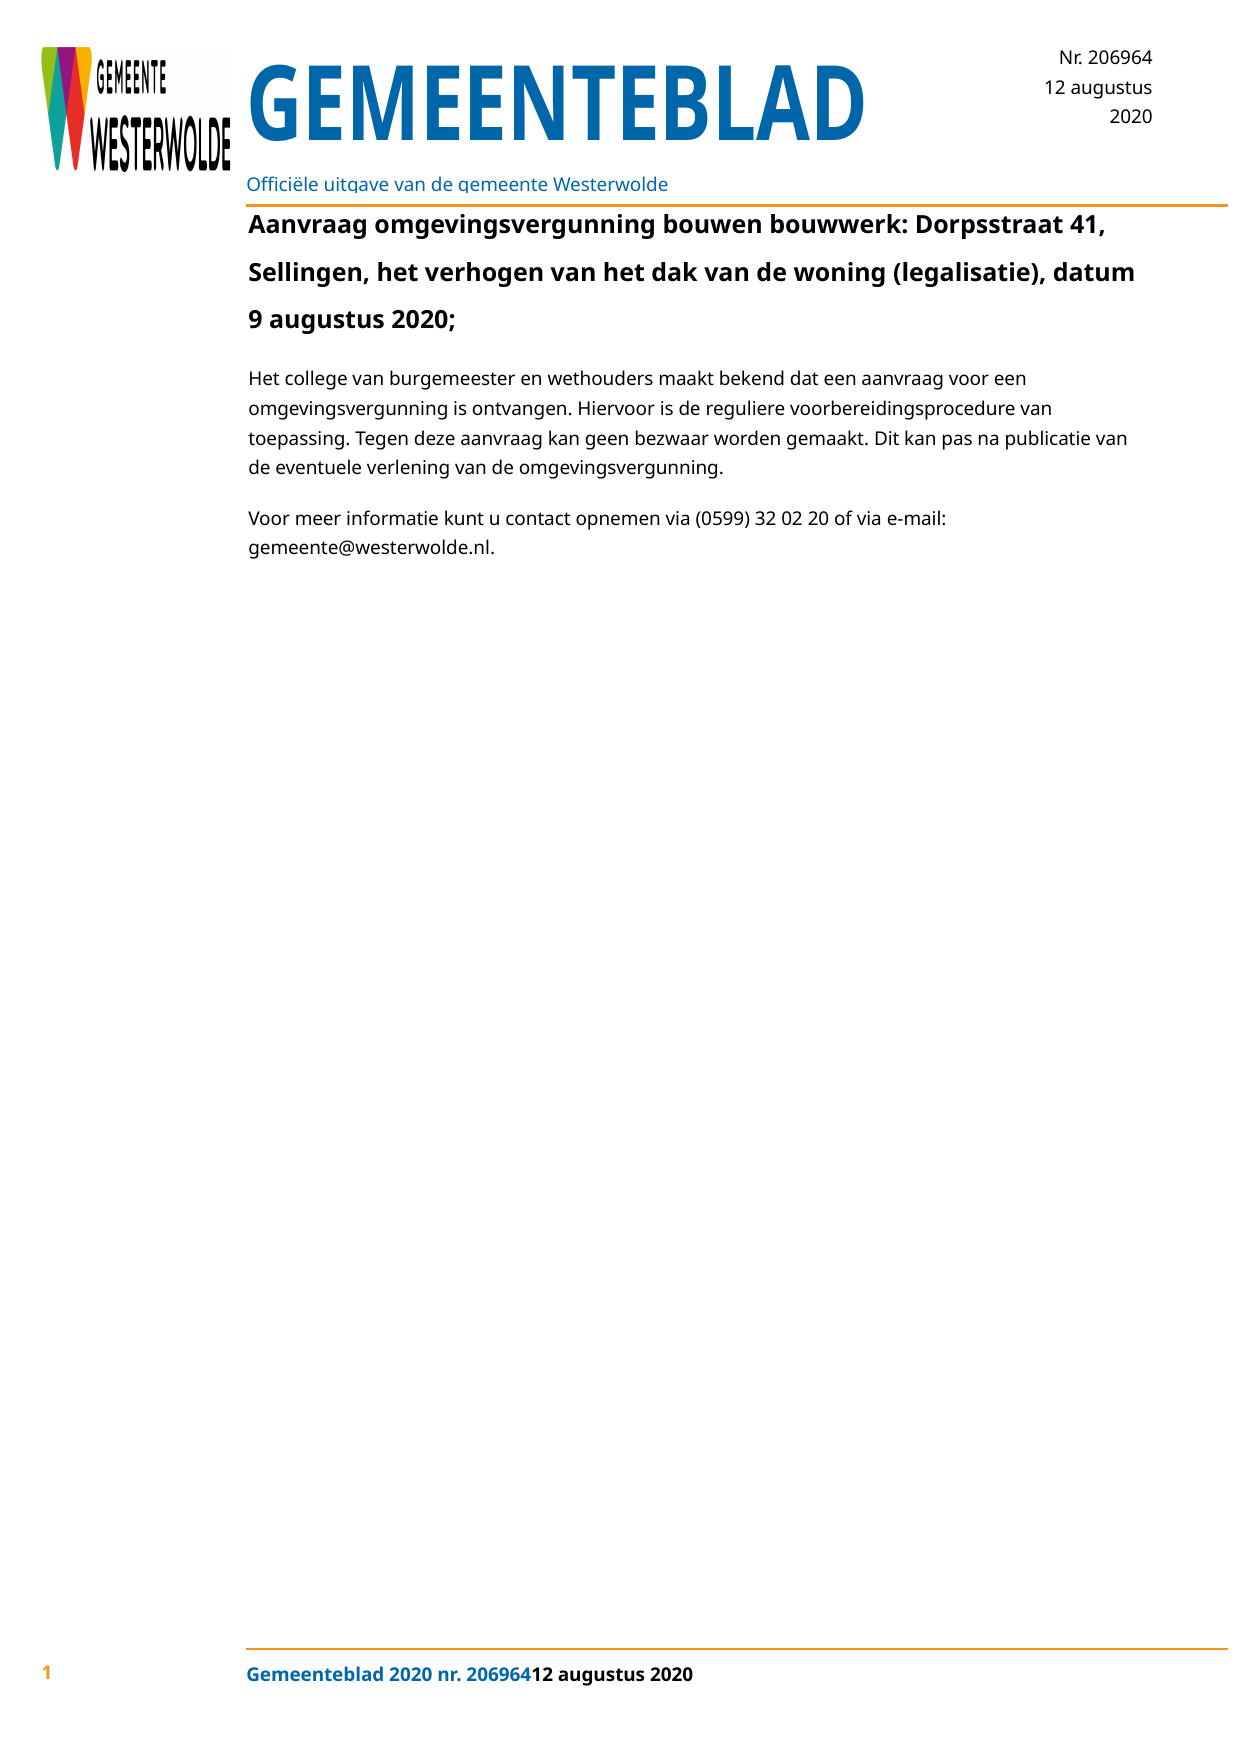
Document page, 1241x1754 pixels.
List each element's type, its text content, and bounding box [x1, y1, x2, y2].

text Aanvraag omgevingsvergunning bouwen bouwwerk: Dorpsstraat 41, Sellingen, het verhogen van het dak van de woning (legalisatie), datum 9 augustus 2020; [248, 207, 1152, 336]
text Voor meer informatie kunt u contact opnemen via (0599) 32 02 20 of via e-mail: gemeente@westerwolde.nl. [248, 505, 1152, 560]
picture [41, 47, 231, 172]
text Het college van burgemeester en wethouders maakt bekend dat een aanvraag voor een omgevingsvergunning is ontvangen. Hiervoor is de reguliere voorbereidingsprocedure van toepassing. Tegen deze aanvraag kan geen bezwaar worden gemaakt. Dit kan pas na publicatie van de eventuele verlening van de omgevingsvergunning. [248, 366, 1152, 480]
